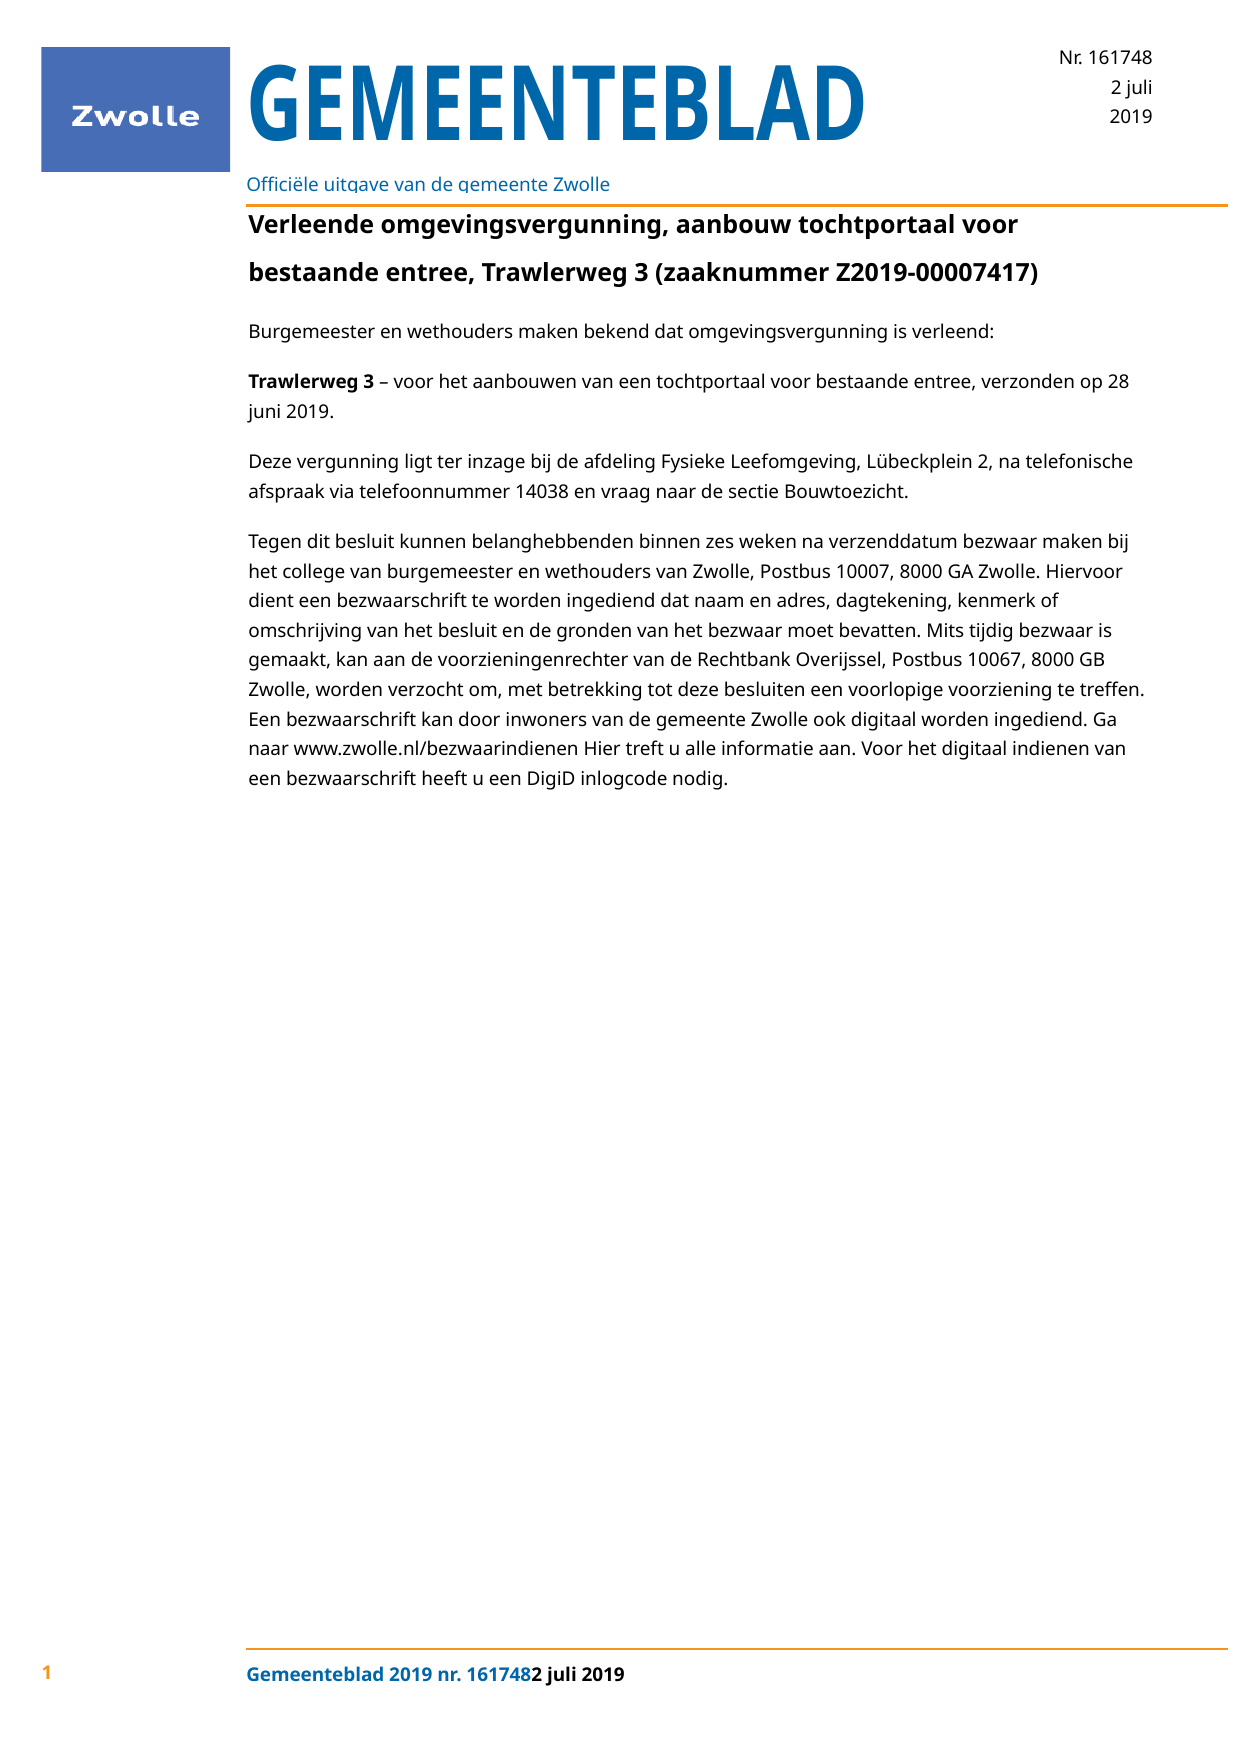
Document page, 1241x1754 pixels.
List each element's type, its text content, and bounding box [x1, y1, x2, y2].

text Trawlerweg 3 – voor het aanbouwen van een tochtportaal voor bestaande entree, verzonden op 28 juni 2019. [248, 368, 1152, 424]
text Verleende omgevingsvergunning, aanbouw tochtportaal voor bestaande entree, Trawlerweg 3 (zaaknummer Z2019-00007417) [248, 207, 1152, 288]
text Burgemeester en wethouders maken bekend dat omgevingsvergunning is verleend: [248, 318, 1152, 344]
text Deze vergunning ligt ter inzage bij de afdeling Fysieke Leefomgeving, Lübeckplein 2, na telefonische afspraak via telefoonnummer 14038 en vraag naar de sectie Bouwtoezicht. [248, 448, 1152, 504]
text Tegen dit besluit kunnen belanghebbenden binnen zes weken na verzenddatum bezwaar maken bij het college van burgemeester en wethouders van Zwolle, Postbus 10007, 8000 GA Zwolle. Hiervoor dient een bezwaarschrift te worden ingediend dat naam en adres, dagtekening, kenmerk of omschrijving van het besluit en de gronden van het bezwaar moet bevatten. Mits tijdig bezwaar is gemaakt, kan aan de voorzieningenrechter van de Rechtbank Overijssel, Postbus 10067, 8000 GB Zwolle, worden verzocht om, met betrekking tot deze besluiten een voorlopige voorziening te treffen. Een bezwaarschrift kan door inwoners van de gemeente Zwolle ook digitaal worden ingediend. Ga naar www.zwolle.nl/bezwaarindienen Hier treft u alle informatie aan. Voor het digitaal indienen van een bezwaarschrift heeft u een DigiD inlogcode nodig. [248, 528, 1152, 791]
picture [41, 47, 231, 172]
